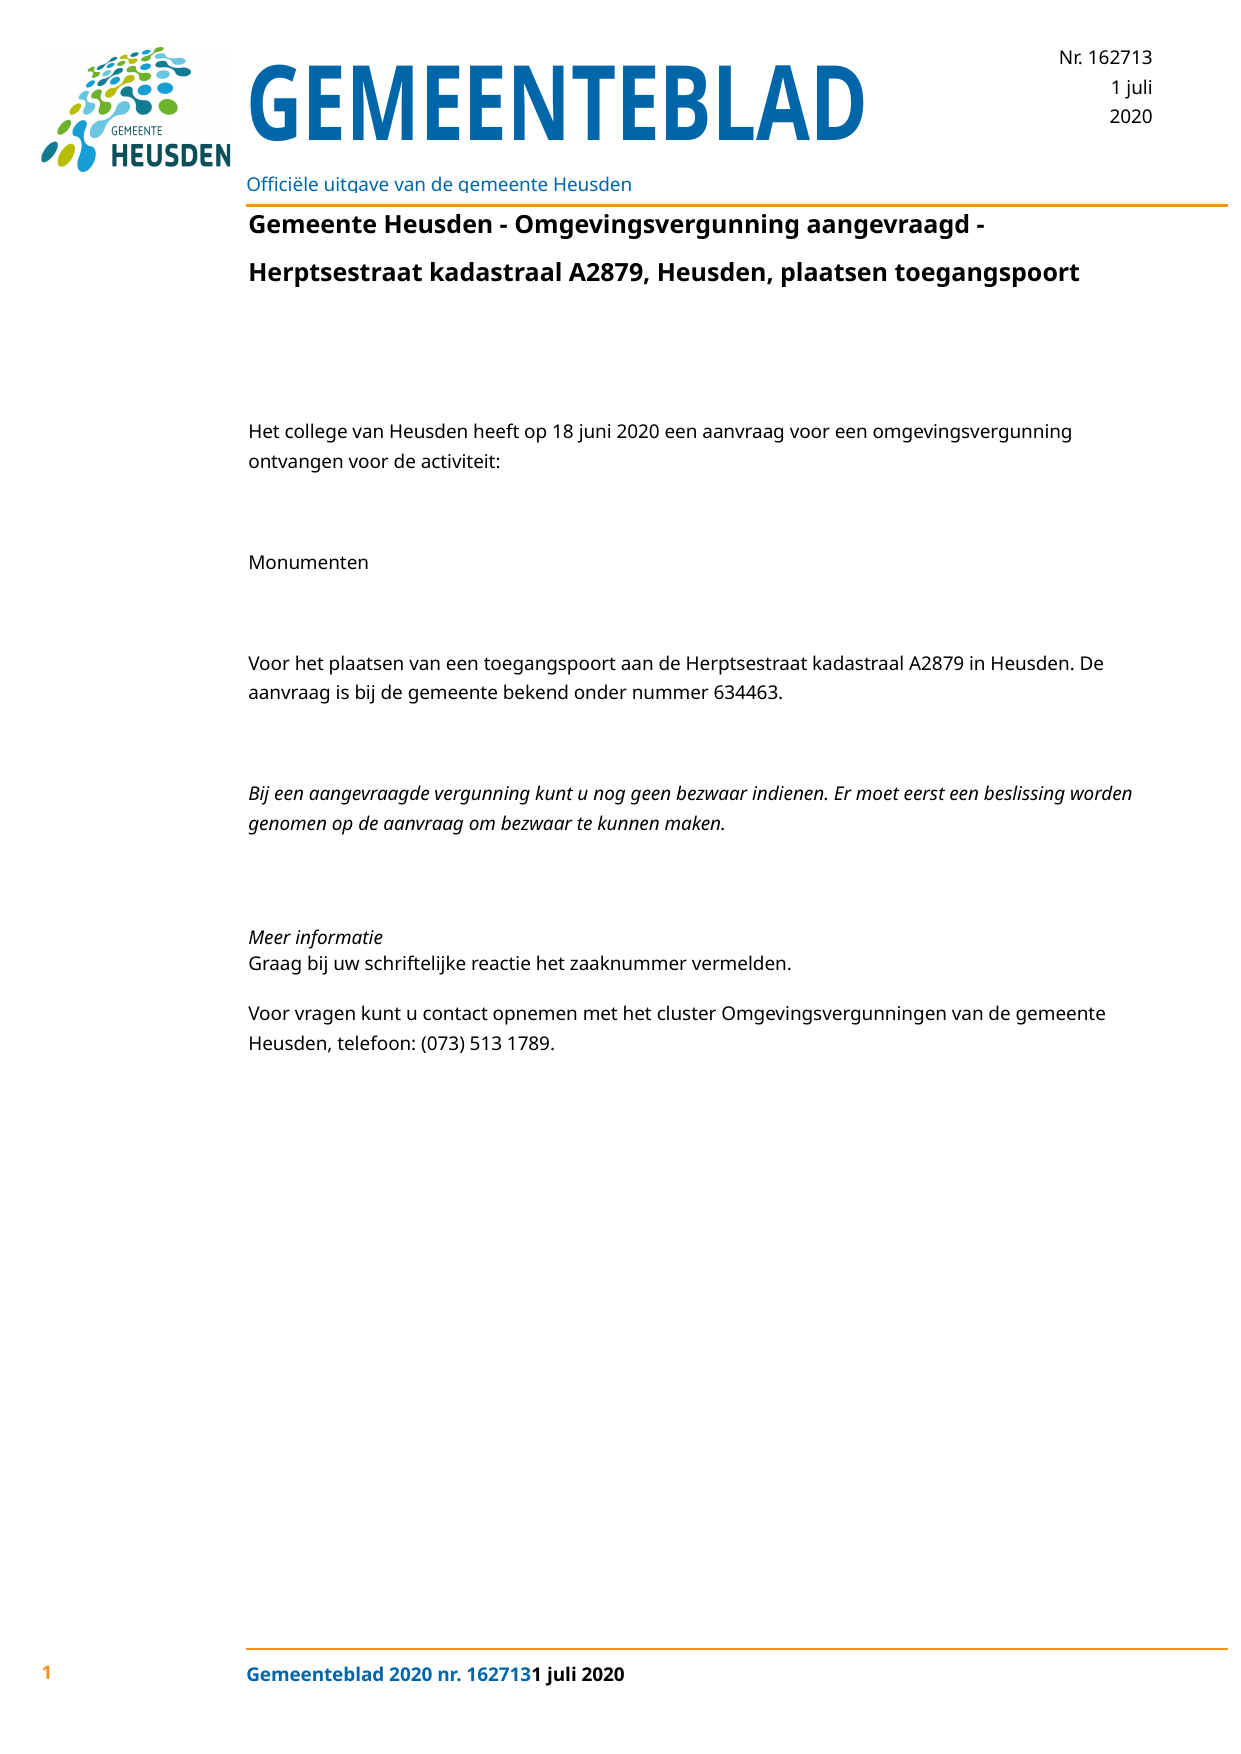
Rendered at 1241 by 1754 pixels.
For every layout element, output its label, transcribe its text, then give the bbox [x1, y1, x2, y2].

text Gemeente Heusden - Omgevingsvergunning aangevraagd - Herptsestraat kadastraal A2879, Heusden, plaatsen toegangspoort [248, 207, 1152, 288]
text Graag bij uw schriftelijke reactie het zaaknummer vermelden. [248, 950, 1152, 976]
text Voor het plaatsen van een toegangspoort aan de Herptsestraat kadastraal A2879 in Heusden. De aanvraag is bij de gemeente bekend onder nummer 634463. [248, 650, 1152, 705]
text Voor vragen kunt u contact opnemen met het cluster Omgevingsvergunningen van de gemeente Heusden, telefoon: (073) 513 1789. [248, 1001, 1152, 1056]
picture [41, 47, 231, 172]
text Bij een aangevraagde vergunning kunt u nog geen bezwaar indienen. Er moet eerst een beslissing worden genomen op de aanvraag om bezwaar te kunnen maken. [248, 780, 1152, 836]
text Het college van Heusden heeft op 18 juni 2020 een aanvraag voor een omgevingsvergunning ontvangen voor de activiteit: [248, 419, 1152, 474]
text Meer informatie [248, 924, 1152, 950]
text Monumenten [248, 549, 1152, 575]
